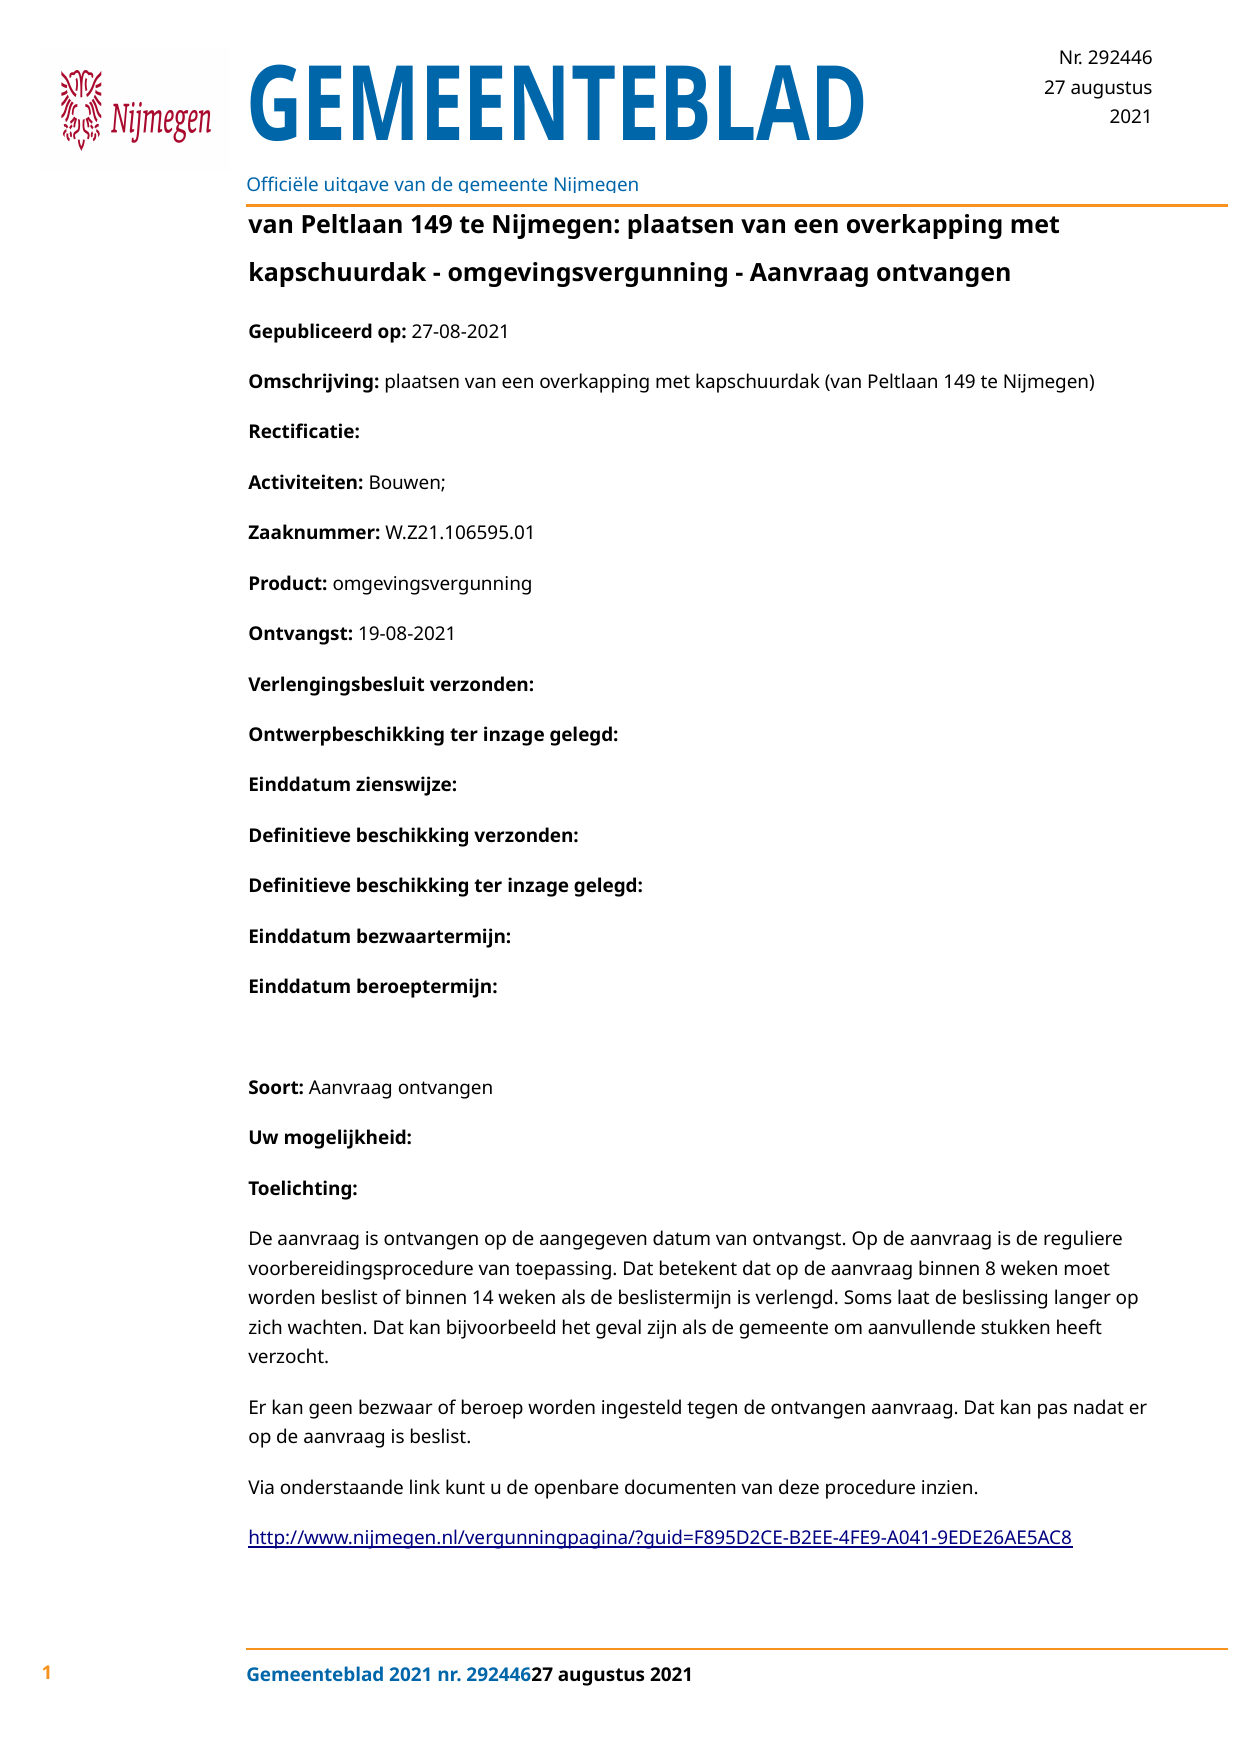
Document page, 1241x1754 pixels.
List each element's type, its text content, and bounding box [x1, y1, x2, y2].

text http://www.nijmegen.nl/vergunningpagina/?guid=F895D2CE-B2EE-4FE9-A041-9EDE26AE5AC8 [248, 1524, 1152, 1550]
text Uw mogelijkheid: [248, 1124, 1152, 1150]
text Product: omgevingsvergunning [248, 570, 1152, 596]
text Definitieve beschikking verzonden: [248, 822, 1152, 848]
text Omschrijving: plaatsen van een overkapping met kapschuurdak (van Peltlaan 149 te Nijmegen) [248, 368, 1152, 394]
text Ontvangst: 19-08-2021 [248, 620, 1152, 646]
text Einddatum beroeptermijn: [248, 973, 1152, 999]
text Ontwerpbeschikking ter inzage gelegd: [248, 721, 1152, 747]
text Soort: Aanvraag ontvangen [248, 1074, 1152, 1100]
text Activiteiten: Bouwen; [248, 469, 1152, 495]
text Gepubliceerd op: 27-08-2021 [248, 318, 1152, 344]
text Definitieve beschikking ter inzage gelegd: [248, 872, 1152, 898]
text Toelichting: [248, 1175, 1152, 1201]
text De aanvraag is ontvangen op de aangegeven datum van ontvangst. Op de aanvraag is de reguliere voorbereidingsprocedure van toepassing. Dat betekent dat op de aanvraag binnen 8 weken moet worden beslist of binnen 14 weken als de beslistermijn is verlengd. Soms laat de beslissing langer op zich wachten. Dat kan bijvoorbeeld het geval zijn als de gemeente om aanvullende stukken heeft verzocht. [248, 1225, 1152, 1369]
text Zaaknummer: W.Z21.106595.01 [248, 519, 1152, 545]
text Er kan geen bezwaar of beroep worden ingesteld tegen de ontvangen aanvraag. Dat kan pas nadat er op de aanvraag is beslist. [248, 1394, 1152, 1449]
text van Peltlaan 149 te Nijmegen: plaatsen van een overkapping met kapschuurdak - omgevingsvergunning - Aanvraag ontvangen [248, 207, 1152, 288]
text Verlengingsbesluit verzonden: [248, 671, 1152, 697]
text Via onderstaande link kunt u de openbare documenten van deze procedure inzien. [248, 1474, 1152, 1500]
picture [41, 47, 231, 172]
text Einddatum bezwaartermijn: [248, 923, 1152, 949]
text Einddatum zienswijze: [248, 772, 1152, 797]
text Rectificatie: [248, 419, 1152, 444]
